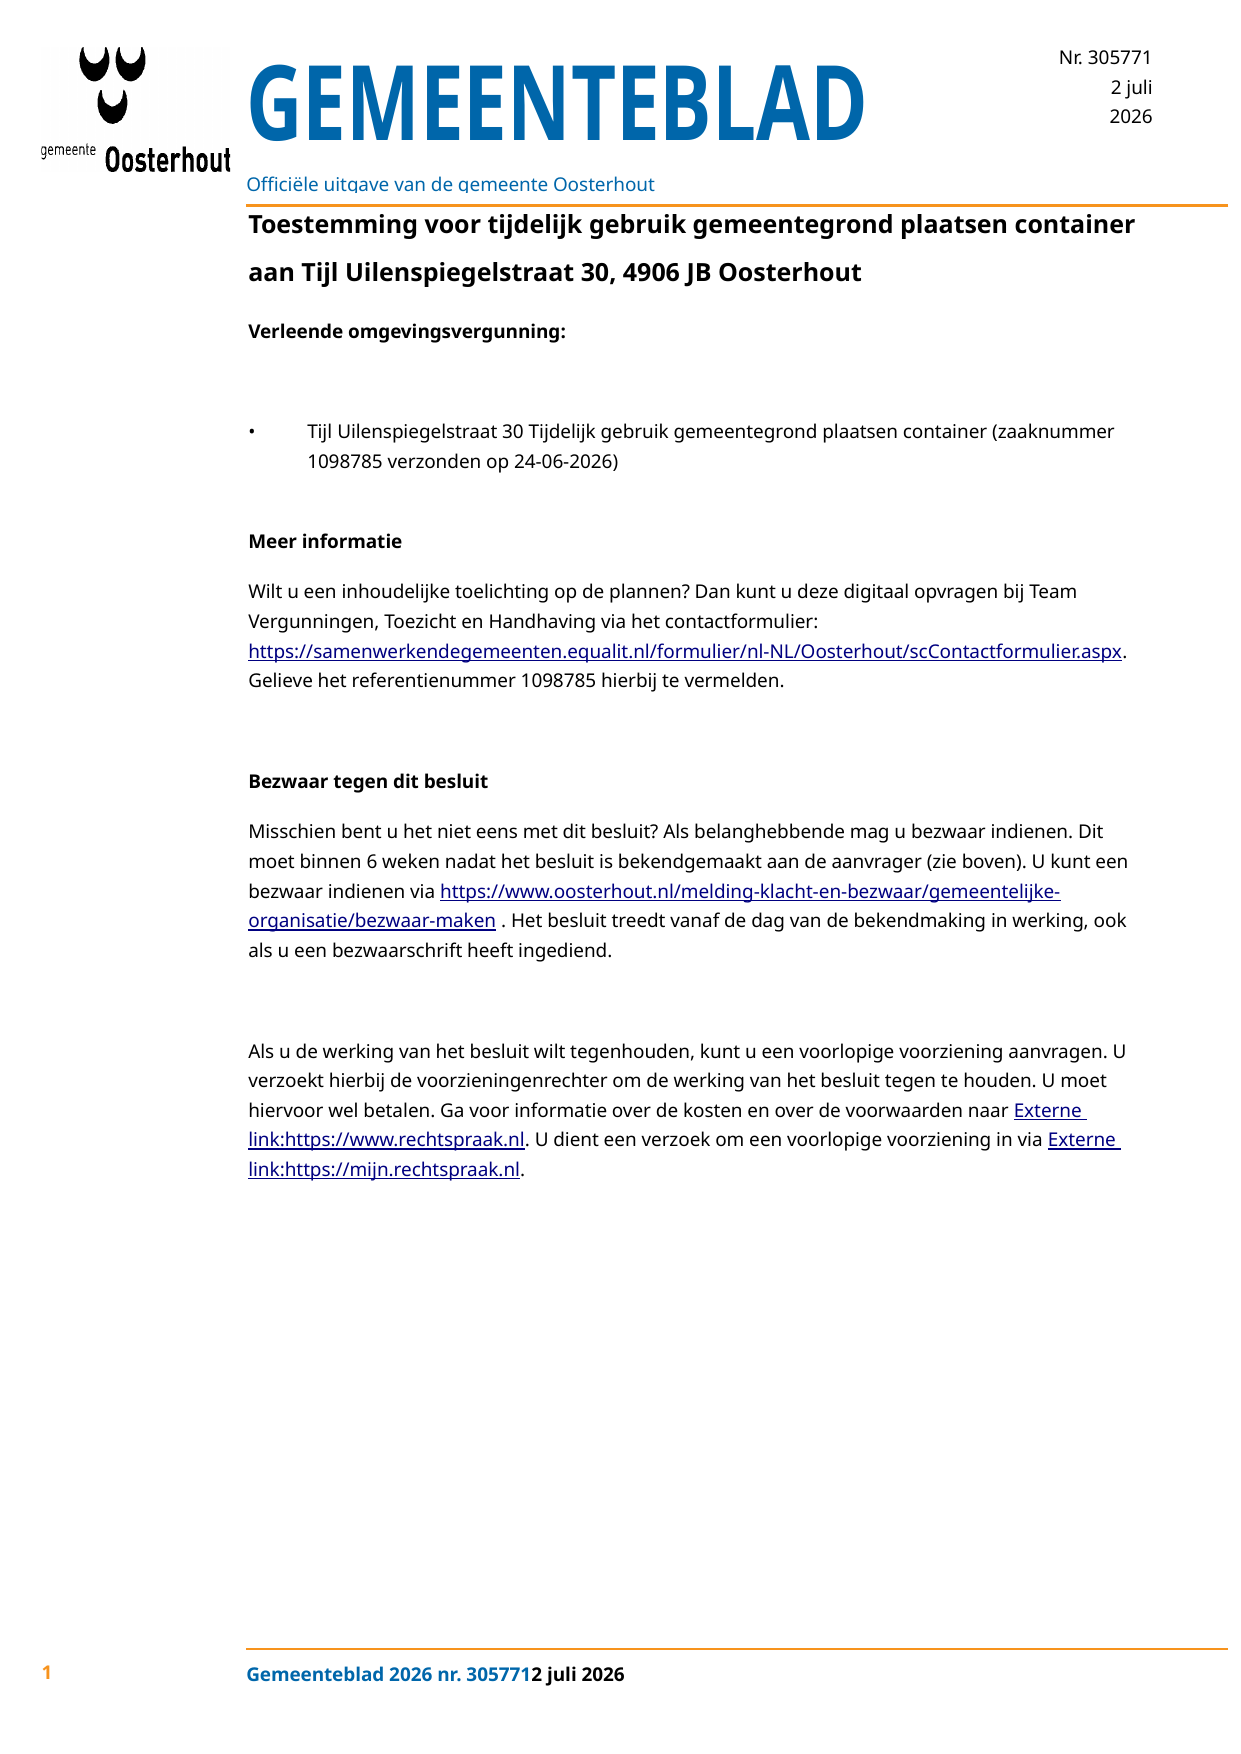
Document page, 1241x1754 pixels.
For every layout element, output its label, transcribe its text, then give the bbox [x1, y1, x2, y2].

text Bezwaar tegen dit besluit [248, 768, 1152, 794]
text Meer informatie [248, 528, 1152, 554]
text Als u de werking van het besluit wilt tegenhouden, kunt u een voorlopige voorziening aanvragen. U verzoekt hierbij de voorzieningenrechter om de werking van het besluit tegen te houden. U moet hiervoor wel betalen. Ga voor informatie over de kosten en over de voorwaarden naar Externe link:https://www.rechtspraak.nl. U dient een verzoek om een voorlopige voorziening in via Externe link:https://mijn.rechtspraak.nl. [248, 1038, 1152, 1182]
text Misschien bent u het niet eens met dit besluit? Als belanghebbende mag u bezwaar indienen. Dit moet binnen 6 weken nadat het besluit is bekendgemaakt aan de aanvrager (zie boven). U kunt een bezwaar indienen via https://www.oosterhout.nl/melding-klacht-en-bezwaar/gemeentelijke-organisatie/bezwaar-maken . Het besluit treedt vanaf de dag van de bekendmaking in werking, ook als u een bezwaarschrift heeft ingediend. [248, 819, 1152, 963]
text Wilt u een inhoudelijke toelichting op de plannen? Dan kunt u deze digitaal opvragen bij Team Vergunningen, Toezicht en Handhaving via het contactformulier: https://samenwerkendegemeenten.equalit.nl/formulier/nl-NL/Oosterhout/scContactformulier.aspx. Gelieve het referentienummer 1098785 hierbij te vermelden. [248, 579, 1152, 693]
list Tijl Uilenspiegelstraat 30 Tijdelijk gebruik gemeentegrond plaatsen container (zaaknummer 1098785 verzonden op 24-06-2026) [248, 419, 1152, 474]
text Toestemming voor tijdelijk gebruik gemeentegrond plaatsen container aan Tijl Uilenspiegelstraat 30, 4906 JB Oosterhout [248, 207, 1152, 288]
text Verleende omgevingsvergunning: [248, 318, 1152, 344]
picture [41, 47, 231, 172]
